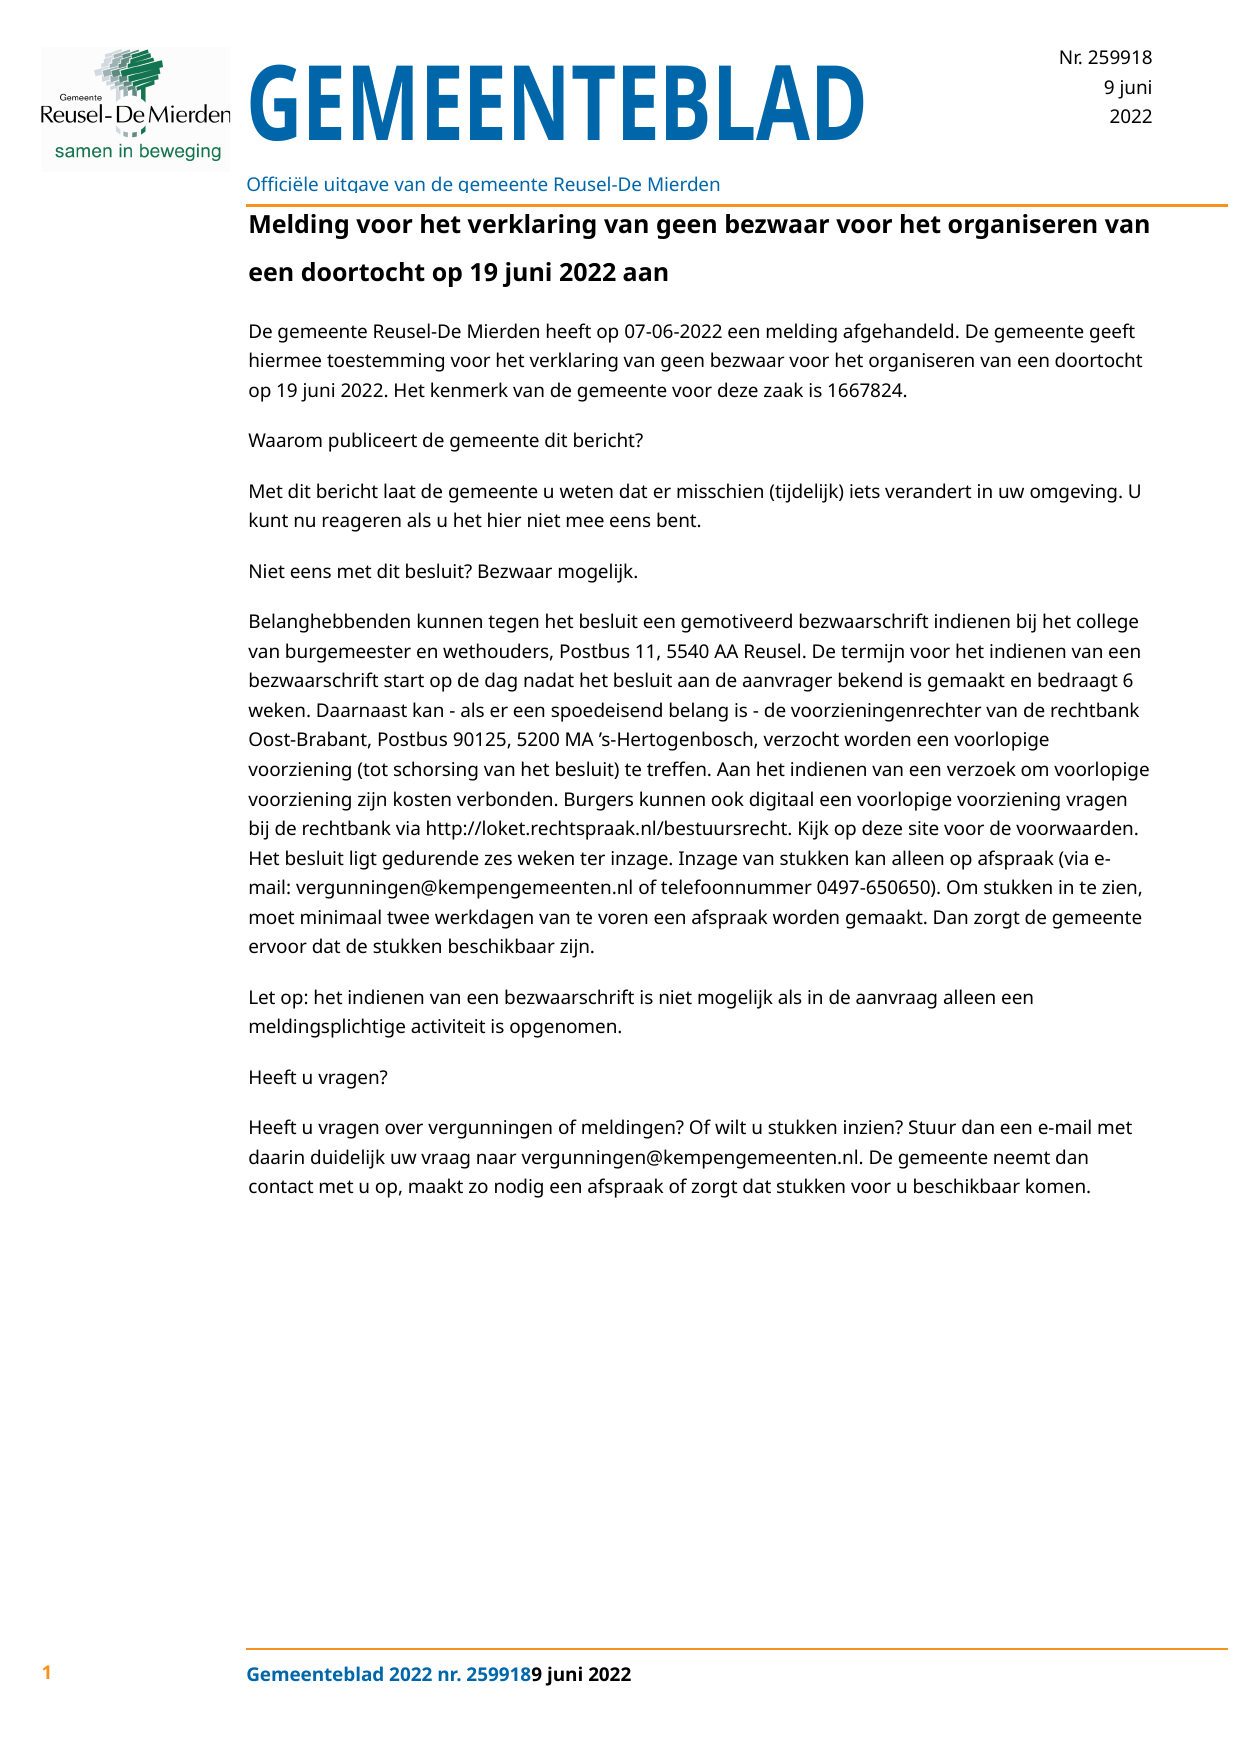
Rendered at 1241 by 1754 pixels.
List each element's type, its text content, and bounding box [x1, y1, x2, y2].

text Melding voor het verklaring van geen bezwaar voor het organiseren van een doortocht op 19 juni 2022 aan [248, 207, 1152, 288]
text Heeft u vragen? [248, 1064, 1152, 1090]
text Heeft u vragen over vergunningen of meldingen? Of wilt u stukken inzien? Stuur dan een e-mail met daarin duidelijk uw vraag naar vergunningen@kempengemeenten.nl. De gemeente neemt dan contact met u op, maakt zo nodig een afspraak of zorgt dat stukken voor u beschikbaar komen. [248, 1114, 1152, 1199]
text Waarom publiceert de gemeente dit bericht? [248, 427, 1152, 453]
picture [41, 47, 231, 172]
text Let op: het indienen van een bezwaarschrift is niet mogelijk als in de aanvraag alleen een meldingsplichtige activiteit is opgenomen. [248, 984, 1152, 1039]
text Met dit bericht laat de gemeente u weten dat er misschien (tijdelijk) iets verandert in uw omgeving. U kunt nu reageren als u het hier niet mee eens bent. [248, 478, 1152, 533]
text Belanghebbenden kunnen tegen het besluit een gemotiveerd bezwaarschrift indienen bij het college van burgemeester en wethouders, Postbus 11, 5540 AA Reusel. De termijn voor het indienen van een bezwaarschrift start op de dag nadat het besluit aan de aanvrager bekend is gemaakt en bedraagt 6 weken. Daarnaast kan - als er een spoedeisend belang is - de voorzieningenrechter van de rechtbank Oost-Brabant, Postbus 90125, 5200 MA ’s-Hertogenbosch, verzocht worden een voorlopige voorziening (tot schorsing van het besluit) te treffen. Aan het indienen van een verzoek om voorlopige voorziening zijn kosten verbonden. Burgers kunnen ook digitaal een voorlopige voorziening vragen bij de rechtbank via http://loket.rechtspraak.nl/bestuursrecht. Kijk op deze site voor de voorwaarden. Het besluit ligt gedurende zes weken ter inzage. Inzage van stukken kan alleen op afspraak (via e-mail: vergunningen@kempengemeenten.nl of telefoonnummer 0497-650650). Om stukken in te zien, moet minimaal twee werkdagen van te voren een afspraak worden gemaakt. Dan zorgt de gemeente ervoor dat de stukken beschikbaar zijn. [248, 608, 1152, 959]
text De gemeente Reusel-De Mierden heeft op 07-06-2022 een melding afgehandeld. De gemeente geeft hiermee toestemming voor het verklaring van geen bezwaar voor het organiseren van een doortocht op 19 juni 2022. Het kenmerk van de gemeente voor deze zaak is 1667824. [248, 318, 1152, 403]
text Niet eens met dit besluit? Bezwaar mogelijk. [248, 558, 1152, 584]
